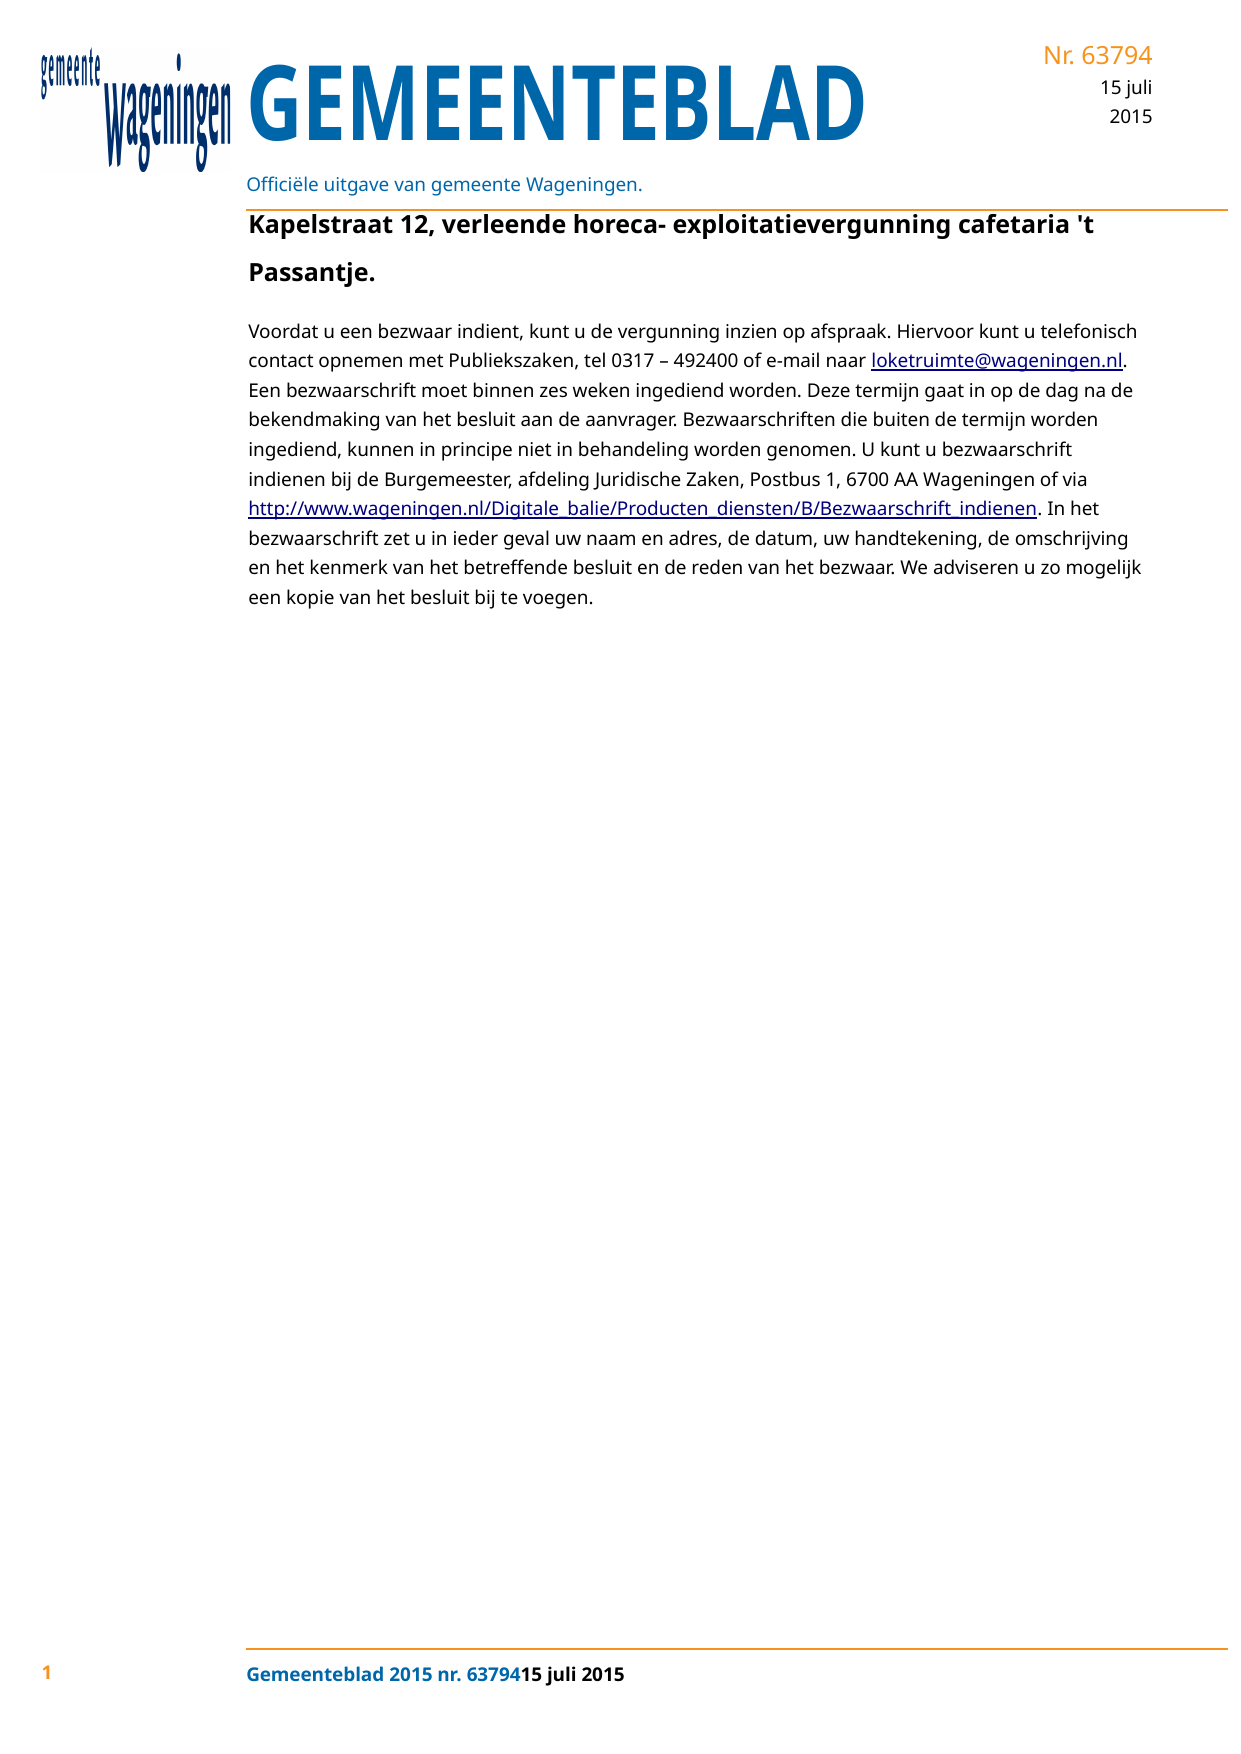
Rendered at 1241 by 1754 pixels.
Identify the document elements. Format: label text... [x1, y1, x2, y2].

picture [41, 47, 231, 172]
text Kapelstraat 12, verleende horeca- exploitatievergunning cafetaria 't Passantje. [248, 211, 1152, 288]
text Voordat u een bezwaar indient, kunt u de vergunning inzien op afspraak. Hiervoor kunt u telefonisch contact opnemen met Publiekszaken, tel 0317 – 492400 of e-mail naar loketruimte@wageningen.nl. Een bezwaarschrift moet binnen zes weken ingediend worden. Deze termijn gaat in op de dag na de bekendmaking van het besluit aan de aanvrager. Bezwaarschriften die buiten de termijn worden ingediend, kunnen in principe niet in behandeling worden genomen. U kunt u bezwaarschrift indienen bij de Burgemeester, afdeling Juridische Zaken, Postbus 1, 6700 AA Wageningen of via http://www.wageningen.nl/Digitale_balie/Producten_diensten/B/Bezwaarschrift_indienen. In het bezwaarschrift zet u in ieder geval uw naam en adres, de datum, uw handtekening, de omschrijving en het kenmerk van het betreffende besluit en de reden van het bezwaar. We adviseren u zo mogelijk een kopie van het besluit bij te voegen. [248, 318, 1152, 610]
